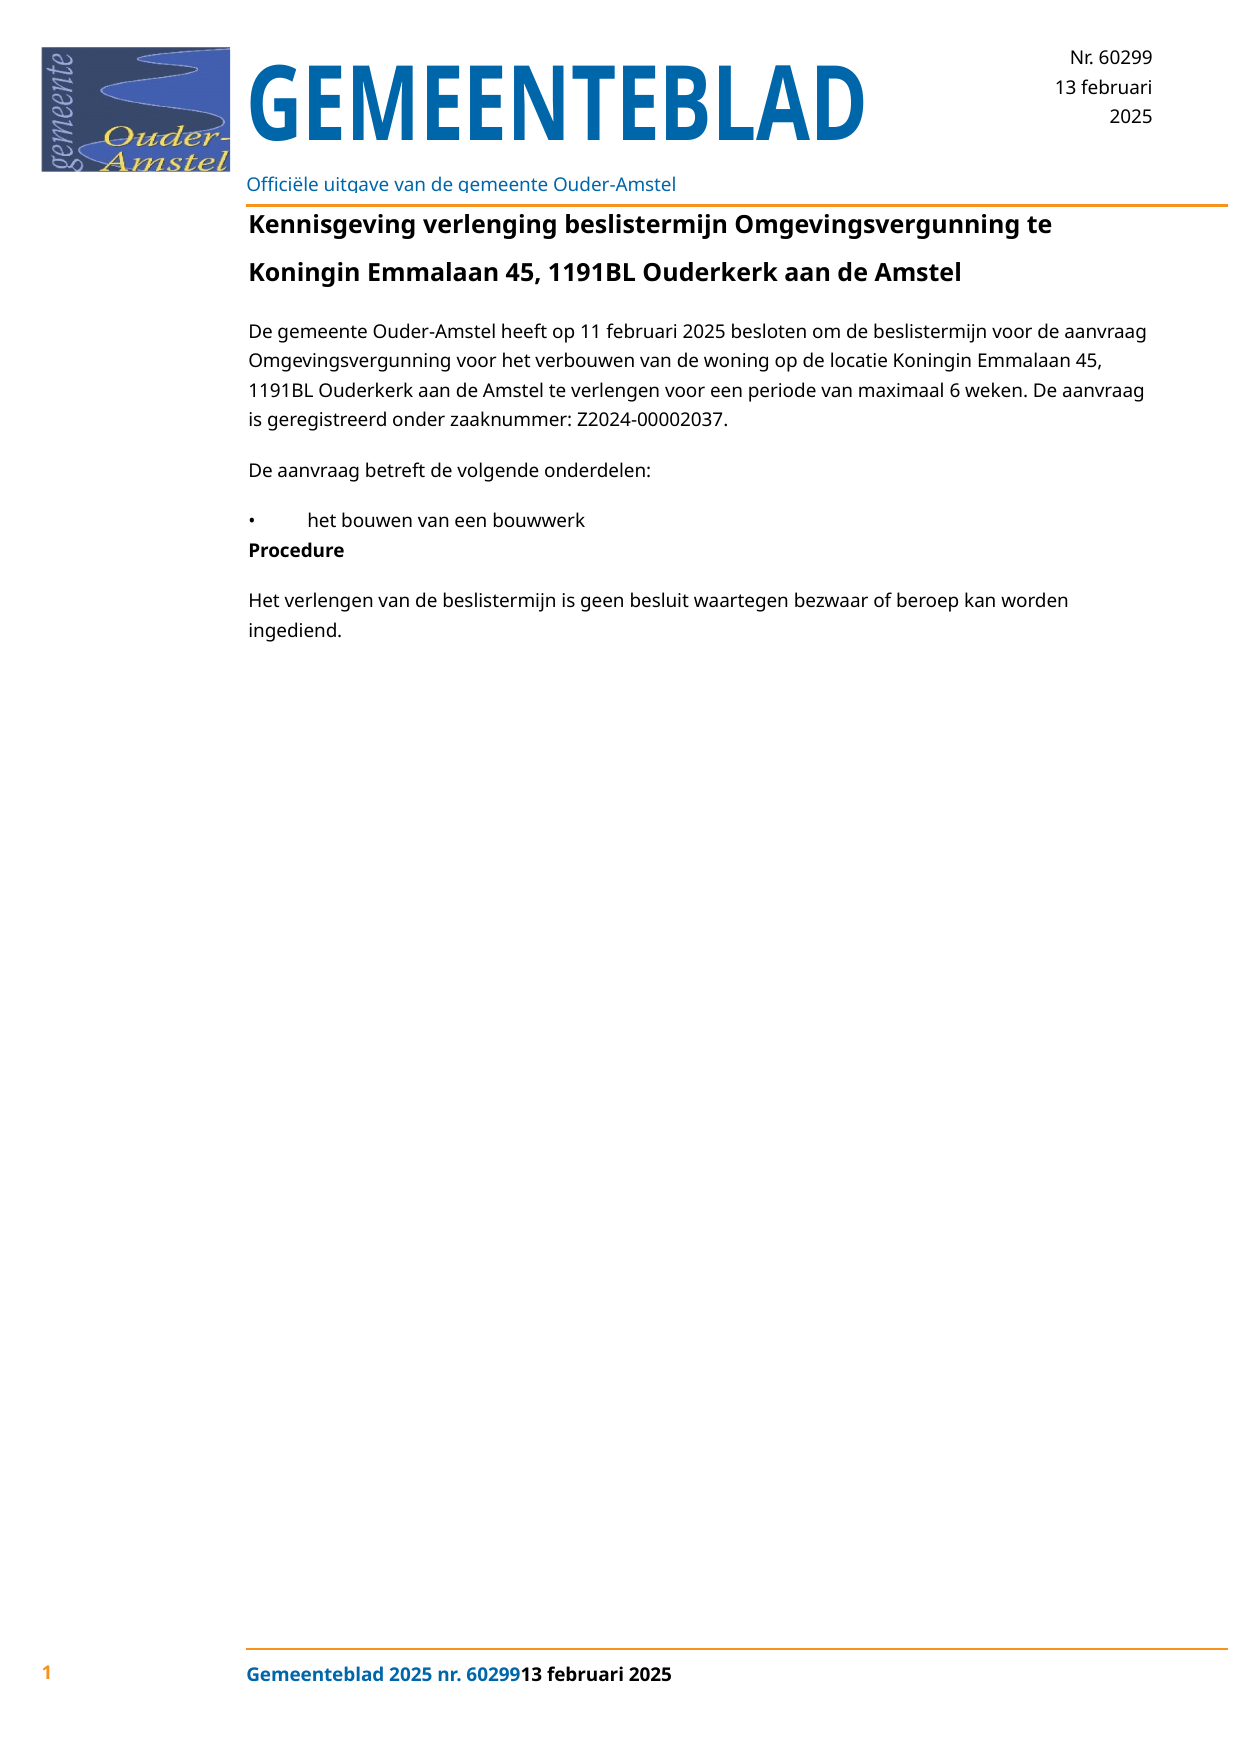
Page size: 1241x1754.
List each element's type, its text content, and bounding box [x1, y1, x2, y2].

text De gemeente Ouder-Amstel heeft op 11 februari 2025 besloten om de beslistermijn voor de aanvraag Omgevingsvergunning voor het verbouwen van de woning op de locatie Koningin Emmalaan 45, 1191BL Ouderkerk aan de Amstel te verlengen voor een periode van maximaal 6 weken. De aanvraag is geregistreerd onder zaaknummer: Z2024-00002037. [248, 318, 1152, 432]
text Het verlengen van de beslistermijn is geen besluit waartegen bezwaar of beroep kan worden ingediend. [248, 587, 1152, 643]
text Procedure [248, 537, 1152, 563]
text De aanvraag betreft de volgende onderdelen: [248, 457, 1152, 483]
list het bouwen van een bouwwerk [248, 507, 1152, 533]
text Kennisgeving verlenging beslistermijn Omgevingsvergunning te Koningin Emmalaan 45, 1191BL Ouderkerk aan de Amstel [248, 207, 1152, 288]
picture [41, 47, 231, 172]
